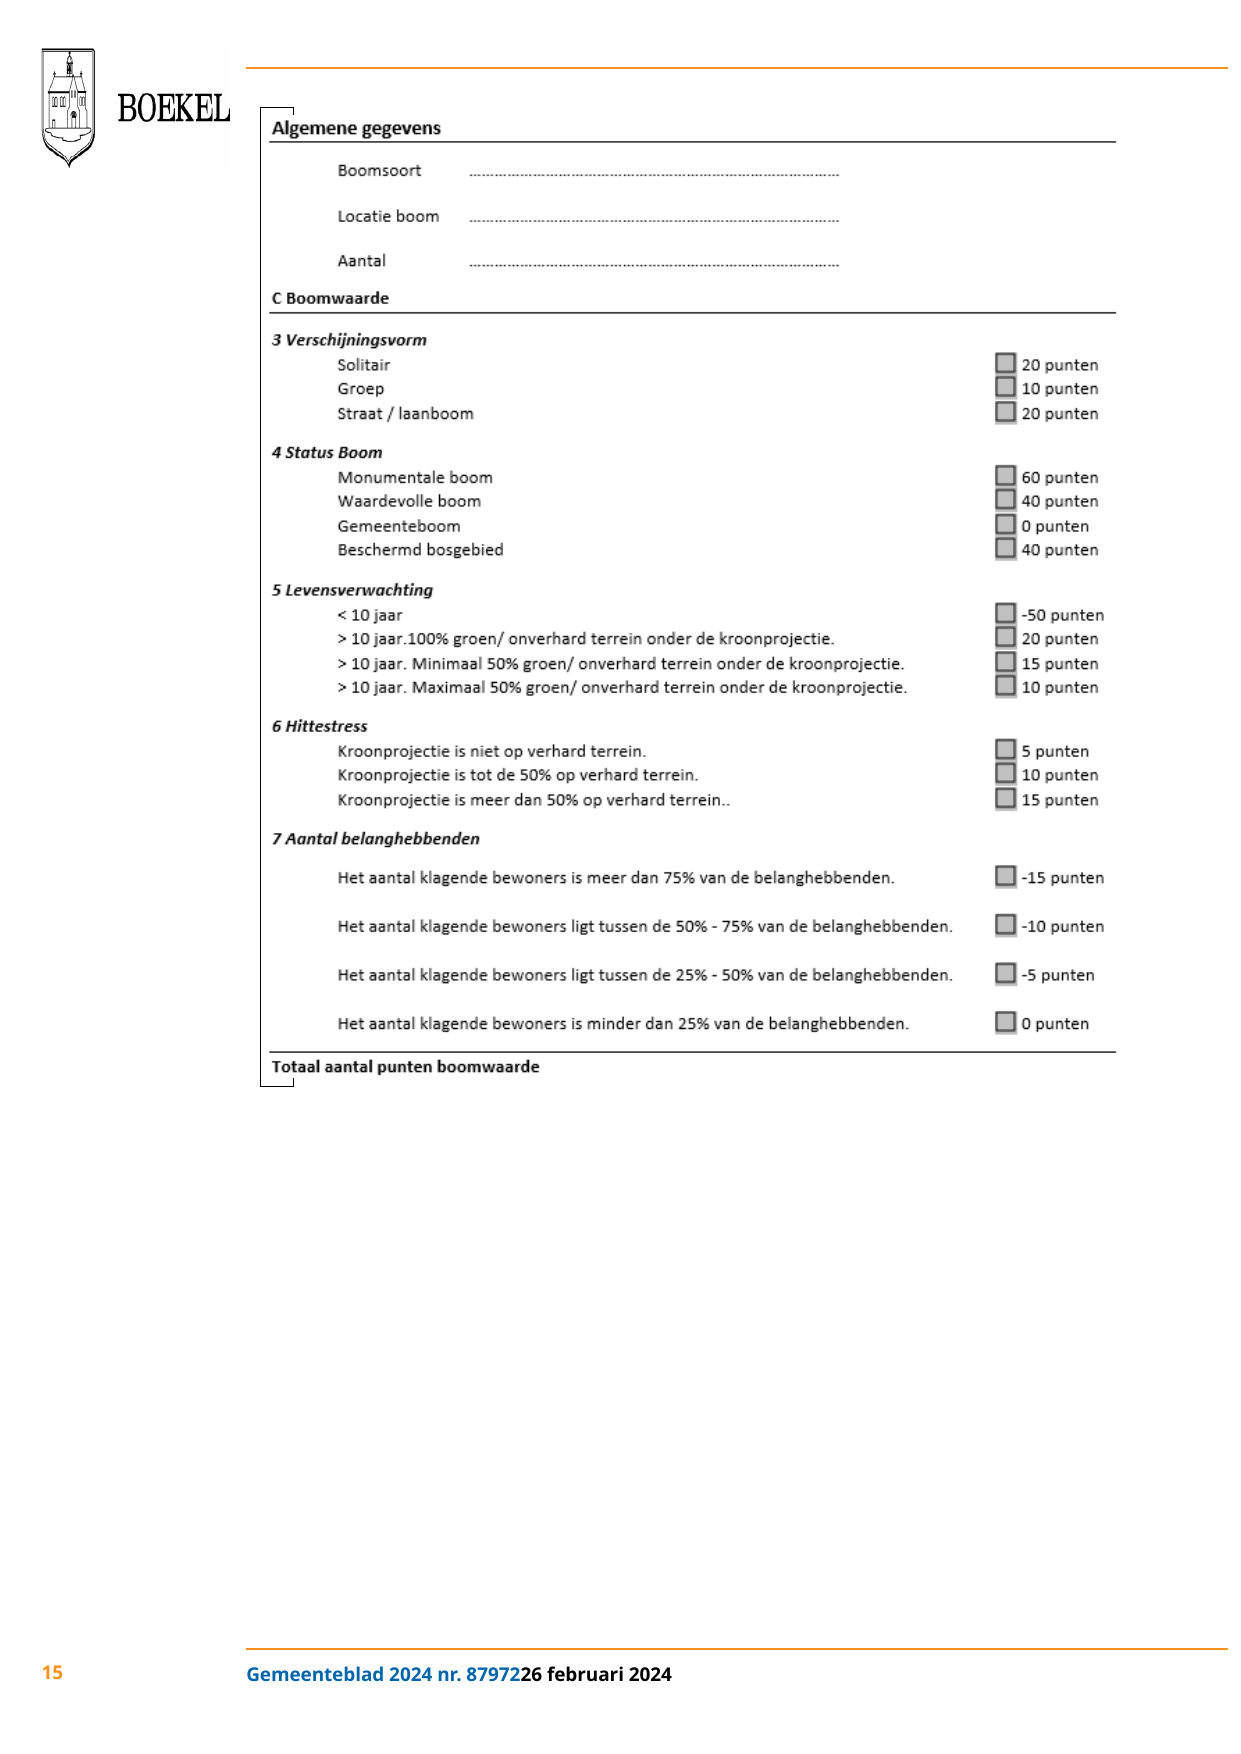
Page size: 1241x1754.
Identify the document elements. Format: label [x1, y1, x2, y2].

picture [41, 47, 231, 172]
picture [268, 115, 1125, 1078]
